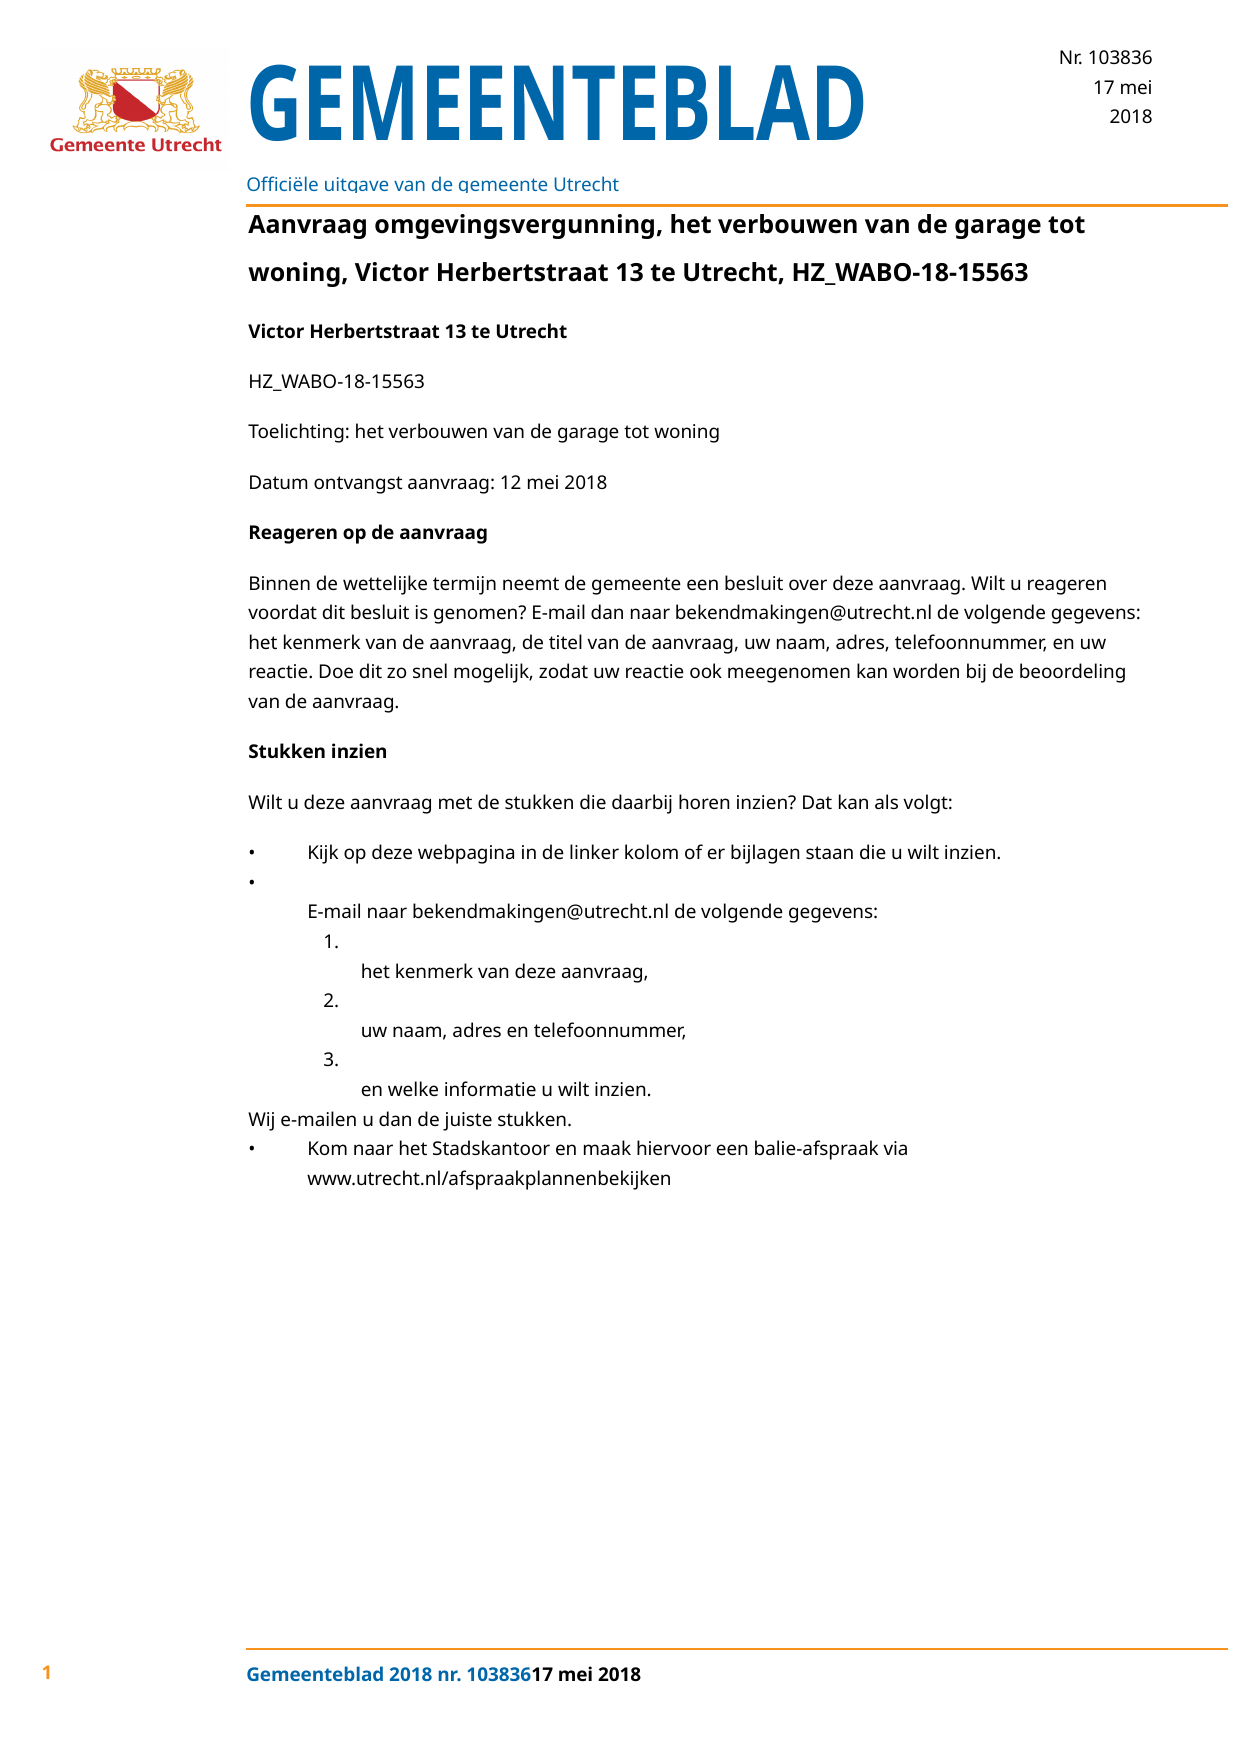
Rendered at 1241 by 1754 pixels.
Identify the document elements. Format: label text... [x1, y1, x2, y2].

text Toelichting: het verbouwen van de garage tot woning [248, 419, 1152, 444]
text Stukken inzien [248, 739, 1152, 764]
picture [41, 47, 231, 172]
text Wilt u deze aanvraag met de stukken die daarbij horen inzien? Dat kan als volgt: [248, 789, 1152, 815]
list E-mail naar bekendmakingen@utrecht.nl de volgende gegevens: [248, 899, 1152, 924]
text Victor Herbertstraat 13 te Utrecht [248, 318, 1152, 344]
text Reageren op de aanvraag [248, 519, 1152, 545]
list het kenmerk van deze aanvraag, [323, 958, 1152, 984]
text Wij e-mailen u dan de juiste stukken. [248, 1106, 1152, 1132]
text HZ_WABO-18-15563 [248, 368, 1152, 394]
list Kijk op deze webpagina in de linker kolom of er bijlagen staan die u wilt inzien. [248, 839, 1152, 865]
text Binnen de wettelijke termijn neemt de gemeente een besluit over deze aanvraag. Wilt u reageren voordat dit besluit is genomen? E-mail dan naar bekendmakingen@utrecht.nl de volgende gegevens: het kenmerk van de aanvraag, de titel van de aanvraag, uw naam, adres, telefoonnummer, en uw reactie. Doe dit zo snel mogelijk, zodat uw reactie ook meegenomen kan worden bij de beoordeling van de aanvraag. [248, 570, 1152, 714]
list uw naam, adres en telefoonnummer, [323, 1017, 1152, 1043]
text Aanvraag omgevingsvergunning, het verbouwen van de garage tot woning, Victor Herbertstraat 13 te Utrecht, HZ_WABO-18-15563 [248, 207, 1152, 288]
list en welke informatie u wilt inzien. [323, 1076, 1152, 1102]
list Kom naar het Stadskantoor en maak hiervoor een balie-afspraak via www.utrecht.nl/afspraakplannenbekijken [248, 1135, 1152, 1191]
text Datum ontvangst aanvraag: 12 mei 2018 [248, 469, 1152, 495]
